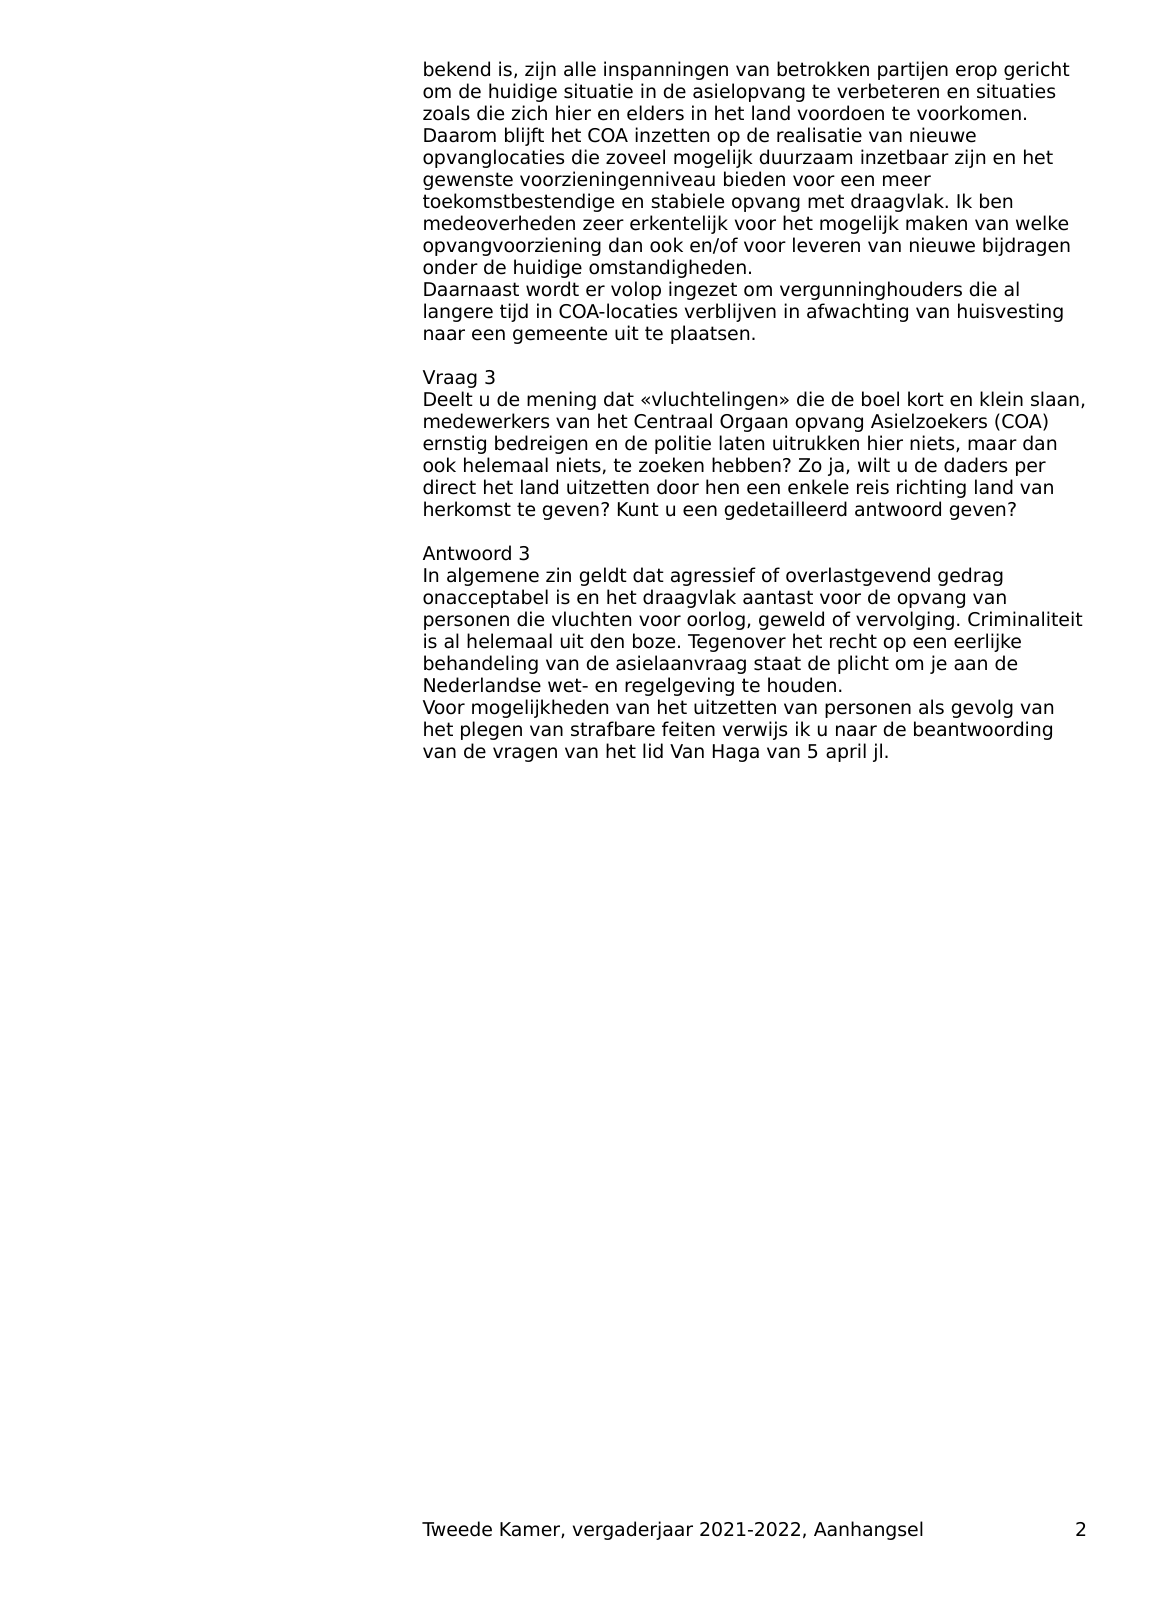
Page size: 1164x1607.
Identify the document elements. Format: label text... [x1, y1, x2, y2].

text bekend is, zijn alle inspanningen van betrokken partijen erop gericht om de huidige situatie in de asielopvang te verbeteren en situaties zoals die zich hier en elders in het land voordoen te voorkomen. Daarom blijft het COA inzetten op de realisatie van nieuwe opvanglocaties die zoveel mogelijk duurzaam inzetbaar zijn en het gewenste voorzieningenniveau bieden voor een meer toekomstbestendige en stabiele opvang met draagvlak. Ik ben medeoverheden zeer erkentelijk voor het mogelijk maken van welke opvangvoorziening dan ook en/of voor leveren van nieuwe bijdragen onder de huidige omstandigheden. [422, 59, 1087, 279]
text Vraag 3 [422, 367, 1087, 389]
text Daarnaast wordt er volop ingezet om vergunninghouders die al langere tijd in COA-locaties verblijven in afwachting van huisvesting naar een gemeente uit te plaatsen. [422, 279, 1087, 345]
text Voor mogelijkheden van het uitzetten van personen als gevolg van het plegen van strafbare feiten verwijs ik u naar de beantwoording van de vragen van het lid Van Haga van 5 april jl. [422, 697, 1087, 763]
text Deelt u de mening dat «vluchtelingen» die de boel kort en klein slaan, medewerkers van het Centraal Orgaan opvang Asielzoekers (COA) ernstig bedreigen en de politie laten uitrukken hier niets, maar dan ook helemaal niets, te zoeken hebben? Zo ja, wilt u de daders per direct het land uitzetten door hen een enkele reis richting land van herkomst te geven? Kunt u een gedetailleerd antwoord geven? [422, 389, 1087, 521]
text Antwoord 3 [422, 543, 1087, 565]
text In algemene zin geldt dat agressief of overlastgevend gedrag onacceptabel is en het draagvlak aantast voor de opvang van personen die vluchten voor oorlog, geweld of vervolging. Criminaliteit is al helemaal uit den boze. Tegenover het recht op een eerlijke behandeling van de asielaanvraag staat de plicht om je aan de Nederlandse wet- en regelgeving te houden. [422, 565, 1087, 697]
